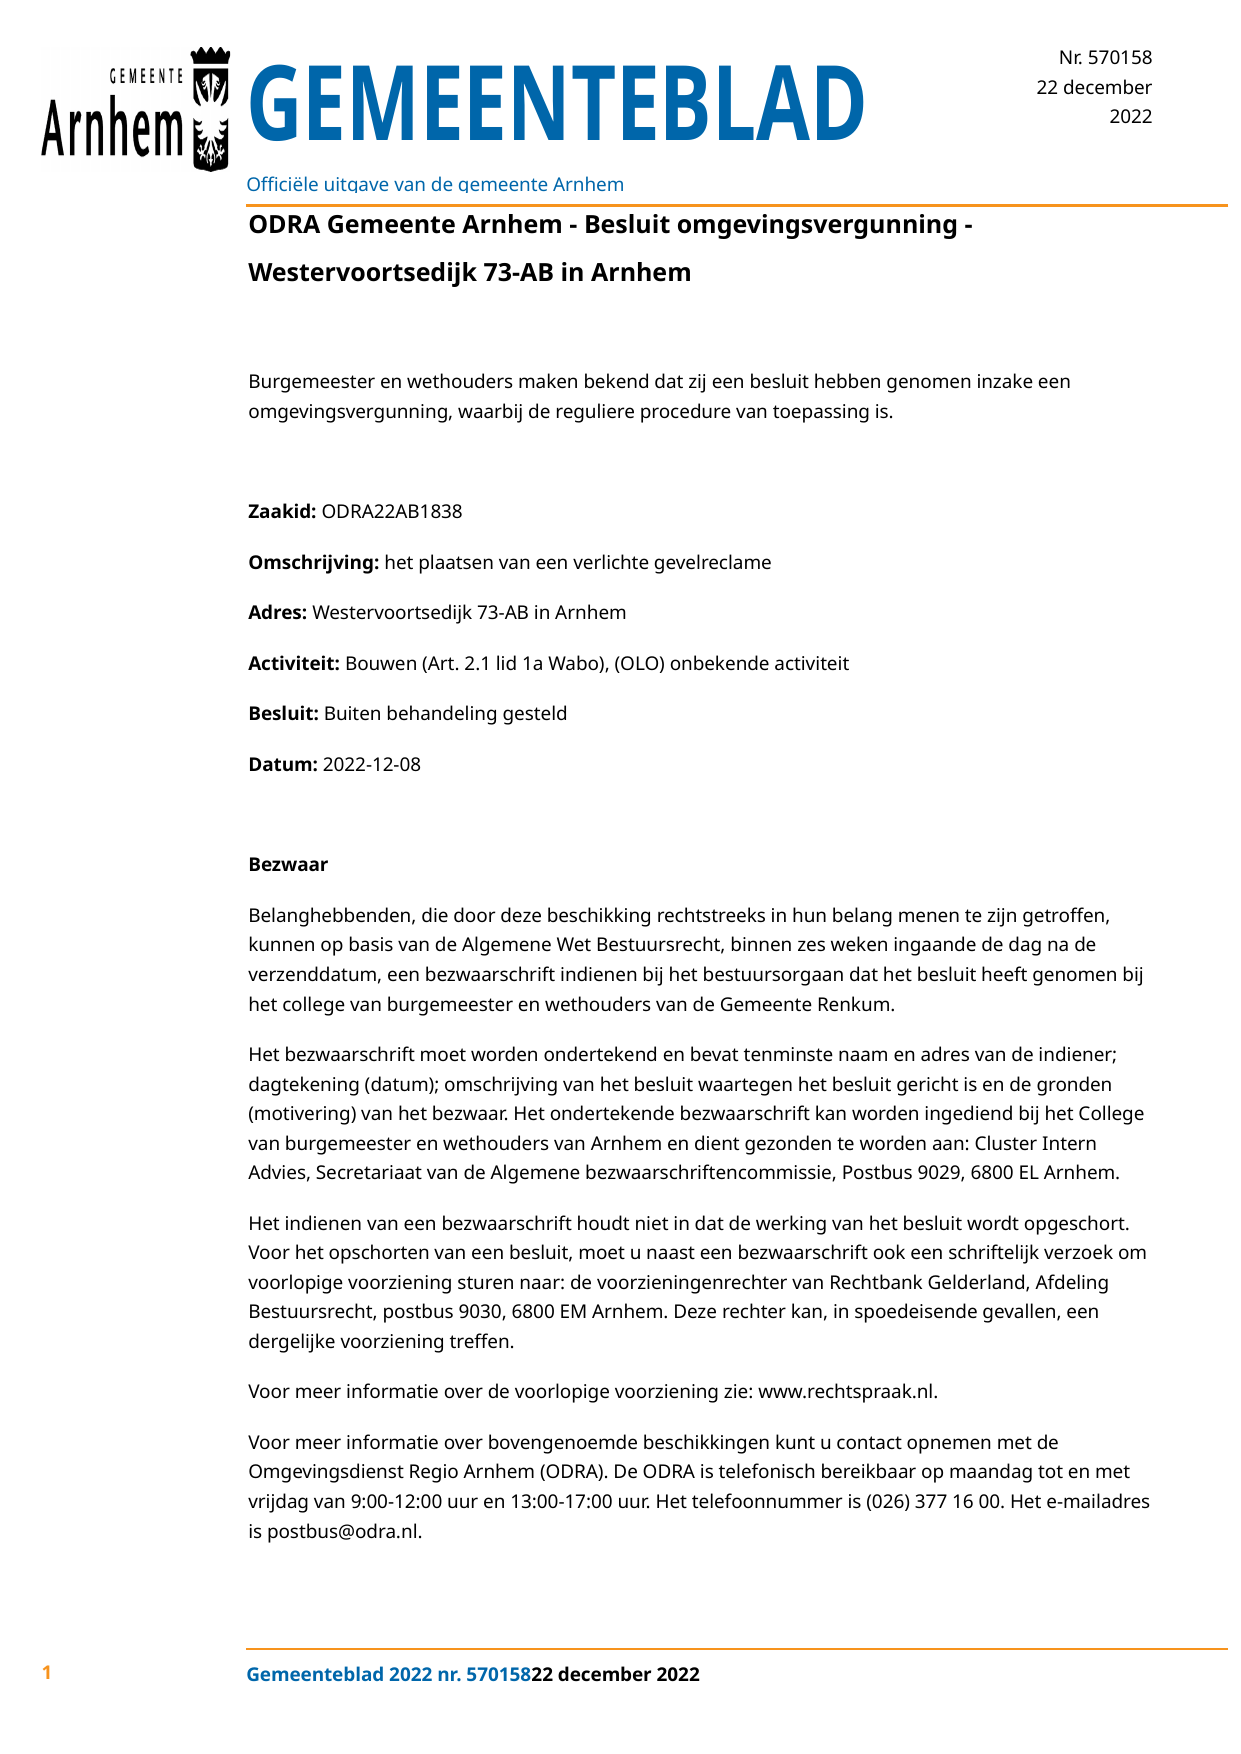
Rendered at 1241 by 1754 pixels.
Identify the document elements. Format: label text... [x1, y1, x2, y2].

text Het indienen van een bezwaarschrift houdt niet in dat de werking van het besluit wordt opgeschort. Voor het opschorten van een besluit, moet u naast een bezwaarschrift ook een schriftelijk verzoek om voorlopige voorziening sturen naar: de voorzieningenrechter van Rechtbank Gelderland, Afdeling Bestuursrecht, postbus 9030, 6800 EM Arnhem. Deze rechter kan, in spoedeisende gevallen, een dergelijke voorziening treffen. [248, 1210, 1152, 1354]
text Het bezwaarschrift moet worden ondertekend en bevat tenminste naam en adres van de indiener; dagtekening (datum); omschrijving van het besluit waartegen het besluit gericht is en de gronden (motivering) van het bezwaar. Het ondertekende bezwaarschrift kan worden ingediend bij het College van burgemeester en wethouders van Arnhem en dient gezonden te worden aan: Cluster Intern Advies, Secretariaat van de Algemene bezwaarschriftencommissie, Postbus 9029, 6800 EL Arnhem. [248, 1041, 1152, 1185]
picture [41, 47, 231, 172]
text ODRA Gemeente Arnhem - Besluit omgevingsvergunning - Westervoortsedijk 73-AB in Arnhem [248, 207, 1152, 288]
text Bezwaar [248, 852, 1152, 877]
text Omschrijving: het plaatsen van een verlichte gevelreclame [248, 549, 1152, 575]
text Besluit: Buiten behandeling gesteld [248, 700, 1152, 726]
text Voor meer informatie over de voorlopige voorziening zie: www.rechtspraak.nl. [248, 1379, 1152, 1404]
text Burgemeester en wethouders maken bekend dat zij een besluit hebben genomen inzake een omgevingsvergunning, waarbij de reguliere procedure van toepassing is. [248, 368, 1152, 424]
text Datum: 2022-12-08 [248, 751, 1152, 777]
text Voor meer informatie over bovengenoemde beschikkingen kunt u contact opnemen met de Omgevingsdienst Regio Arnhem (ODRA). De ODRA is telefonisch bereikbaar op maandag tot en met vrijdag van 9:00-12:00 uur en 13:00-17:00 uur. Het telefoonnummer is (026) 377 16 00. Het e-mailadres is postbus@odra.nl. [248, 1429, 1152, 1544]
text Belanghebbenden, die door deze beschikking rechtstreeks in hun belang menen te zijn getroffen, kunnen op basis van de Algemene Wet Bestuursrecht, binnen zes weken ingaande de dag na de verzenddatum, een bezwaarschrift indienen bij het bestuursorgaan dat het besluit heeft genomen bij het college van burgemeester en wethouders van de Gemeente Renkum. [248, 902, 1152, 1017]
text Activiteit: Bouwen (Art. 2.1 lid 1a Wabo), (OLO) onbekende activiteit [248, 650, 1152, 676]
text Zaakid: ODRA22AB1838 [248, 499, 1152, 524]
text Adres: Westervoortsedijk 73-AB in Arnhem [248, 599, 1152, 625]
